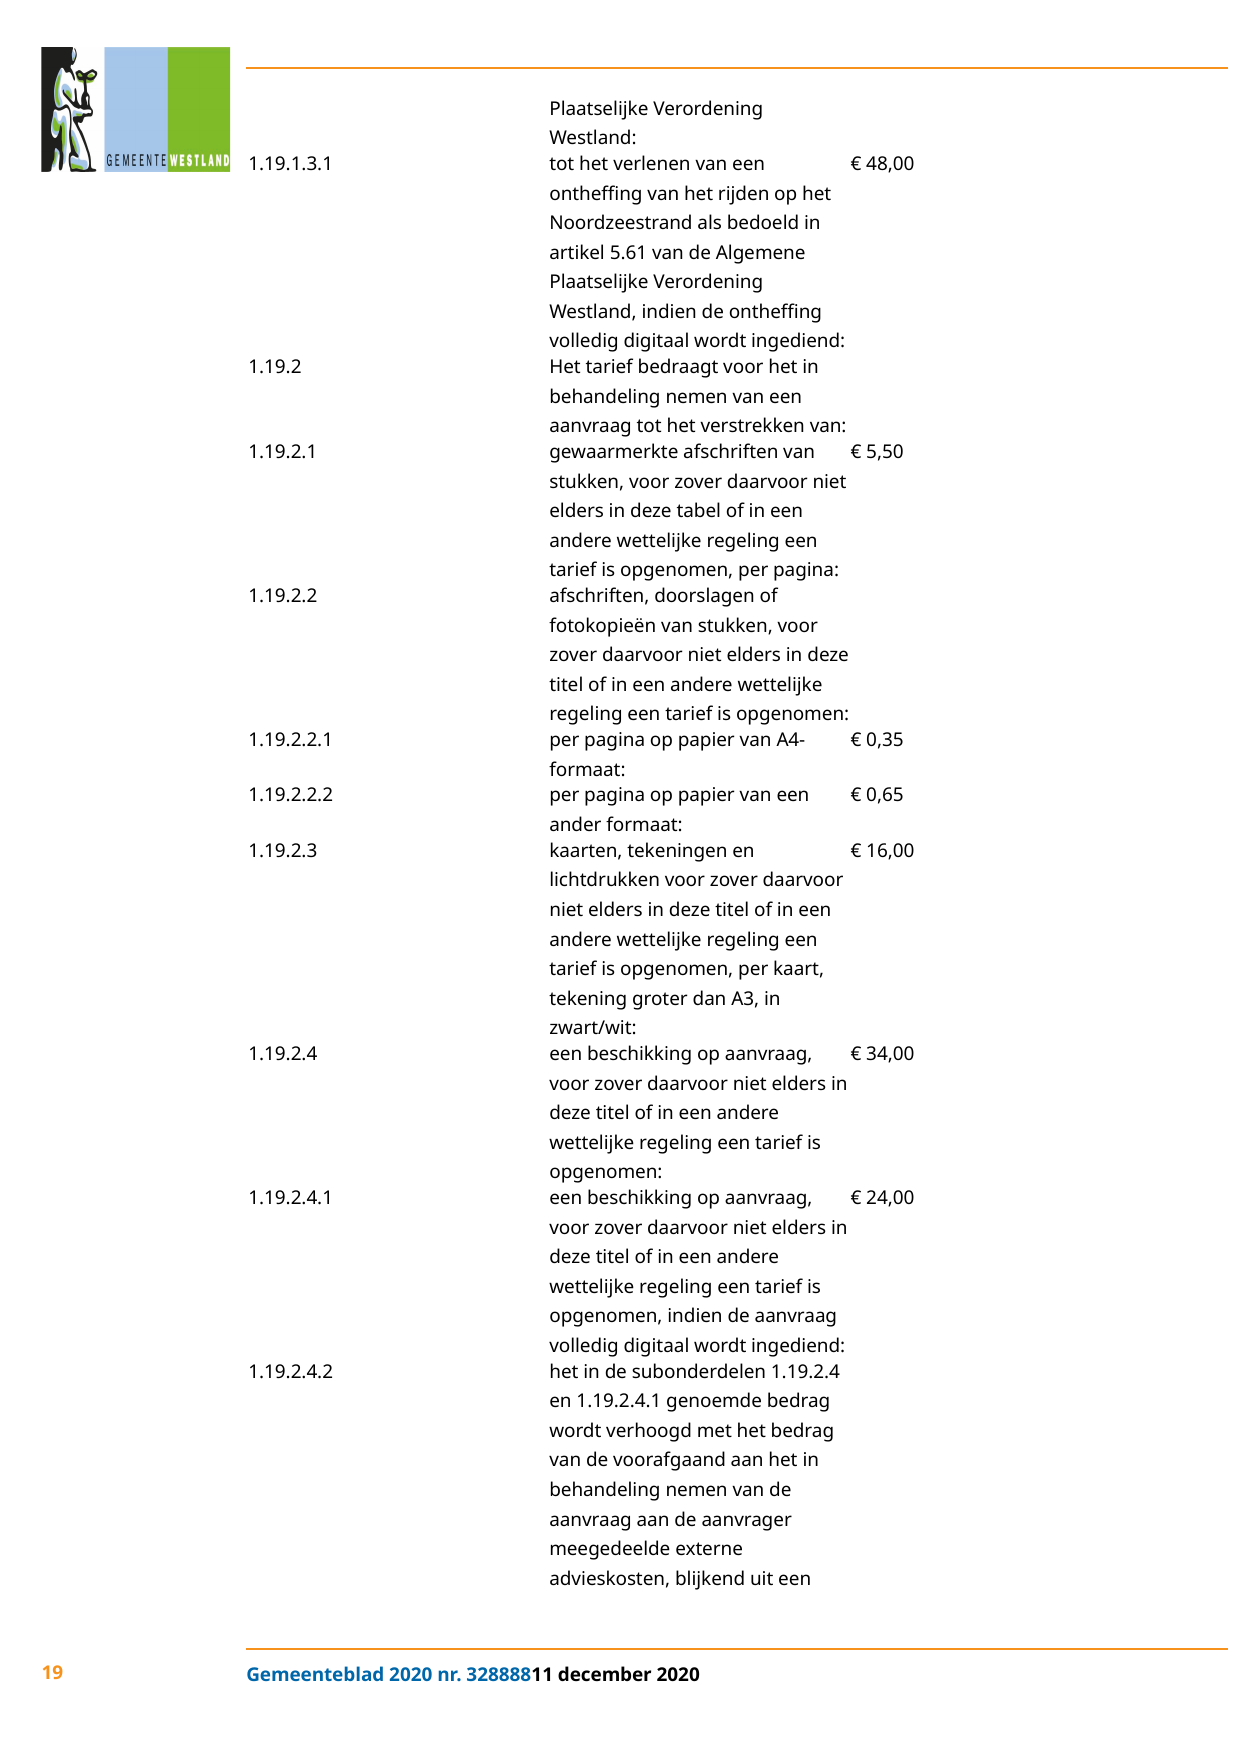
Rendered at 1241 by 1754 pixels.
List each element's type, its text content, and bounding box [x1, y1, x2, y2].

table_cell Plaatselijke Verordening Westland: [549, 95, 850, 150]
table_cell gewaarmerkte afschriften van stukken, voor zover daarvoor niet elders in deze tabel of in een andere wettelijke regeling een tarief is opgenomen, per pagina: [549, 438, 850, 582]
table_cell [850, 582, 1152, 726]
table_cell 1.19.2.4.2 [248, 1358, 549, 1591]
table_cell een beschikking op aanvraag, voor zover daarvoor niet elders in deze titel of in een andere wettelijke regeling een tarief is opgenomen: [549, 1040, 850, 1184]
table_cell € 34,00 [850, 1040, 1152, 1184]
table_cell [850, 353, 1152, 438]
table_cell [850, 95, 1152, 150]
table_cell € 16,00 [850, 837, 1152, 1040]
picture [41, 47, 231, 172]
table_cell afschriften, doorslagen of fotokopieën van stukken, voor zover daarvoor niet elders in deze titel of in een andere wettelijke regeling een tarief is opgenomen: [549, 582, 850, 726]
table_cell 1.19.2.3 [248, 837, 549, 1040]
table_cell per pagina op papier van A4-formaat: [549, 726, 850, 782]
table_cell [248, 95, 549, 150]
table_cell 1.19.1.3.1 [248, 150, 549, 353]
table_cell een beschikking op aanvraag, voor zover daarvoor niet elders in deze titel of in een andere wettelijke regeling een tarief is opgenomen, indien de aanvraag volledig digitaal wordt ingediend: [549, 1184, 850, 1358]
table_cell Het tarief bedraagt voor het in behandeling nemen van een aanvraag tot het verstrekken van: [549, 353, 850, 438]
table_cell per pagina op papier van een ander formaat: [549, 782, 850, 837]
table_cell € 24,00 [850, 1184, 1152, 1358]
table_cell € 0,35 [850, 726, 1152, 782]
table_cell 1.19.2.2.1 [248, 726, 549, 782]
table_cell 1.19.2.4.1 [248, 1184, 549, 1358]
table_cell 1.19.2.2.2 [248, 782, 549, 837]
table_cell het in de subonderdelen 1.19.2.4 en 1.19.2.4.1 genoemde bedrag wordt verhoogd met het bedrag van de voorafgaand aan het in behandeling nemen van de aanvraag aan de aanvrager meegedeelde externe advieskosten, blijkend uit een [549, 1358, 850, 1591]
table_cell 1.19.2 [248, 353, 549, 438]
table_cell 1.19.2.2 [248, 582, 549, 726]
table_cell € 5,50 [850, 438, 1152, 582]
table_cell 1.19.2.1 [248, 438, 549, 582]
table_cell kaarten, tekeningen en lichtdrukken voor zover daarvoor niet elders in deze titel of in een andere wettelijke regeling een tarief is opgenomen, per kaart, tekening groter dan A3, in zwart/wit: [549, 837, 850, 1040]
table_cell € 0,65 [850, 782, 1152, 837]
table_cell 1.19.2.4 [248, 1040, 549, 1184]
table_cell [850, 1358, 1152, 1591]
table_cell € 48,00 [850, 150, 1152, 353]
table_cell tot het verlenen van een ontheffing van het rijden op het Noordzeestrand als bedoeld in artikel 5.61 van de Algemene Plaatselijke Verordening Westland, indien de ontheffing volledig digitaal wordt ingediend: [549, 150, 850, 353]
